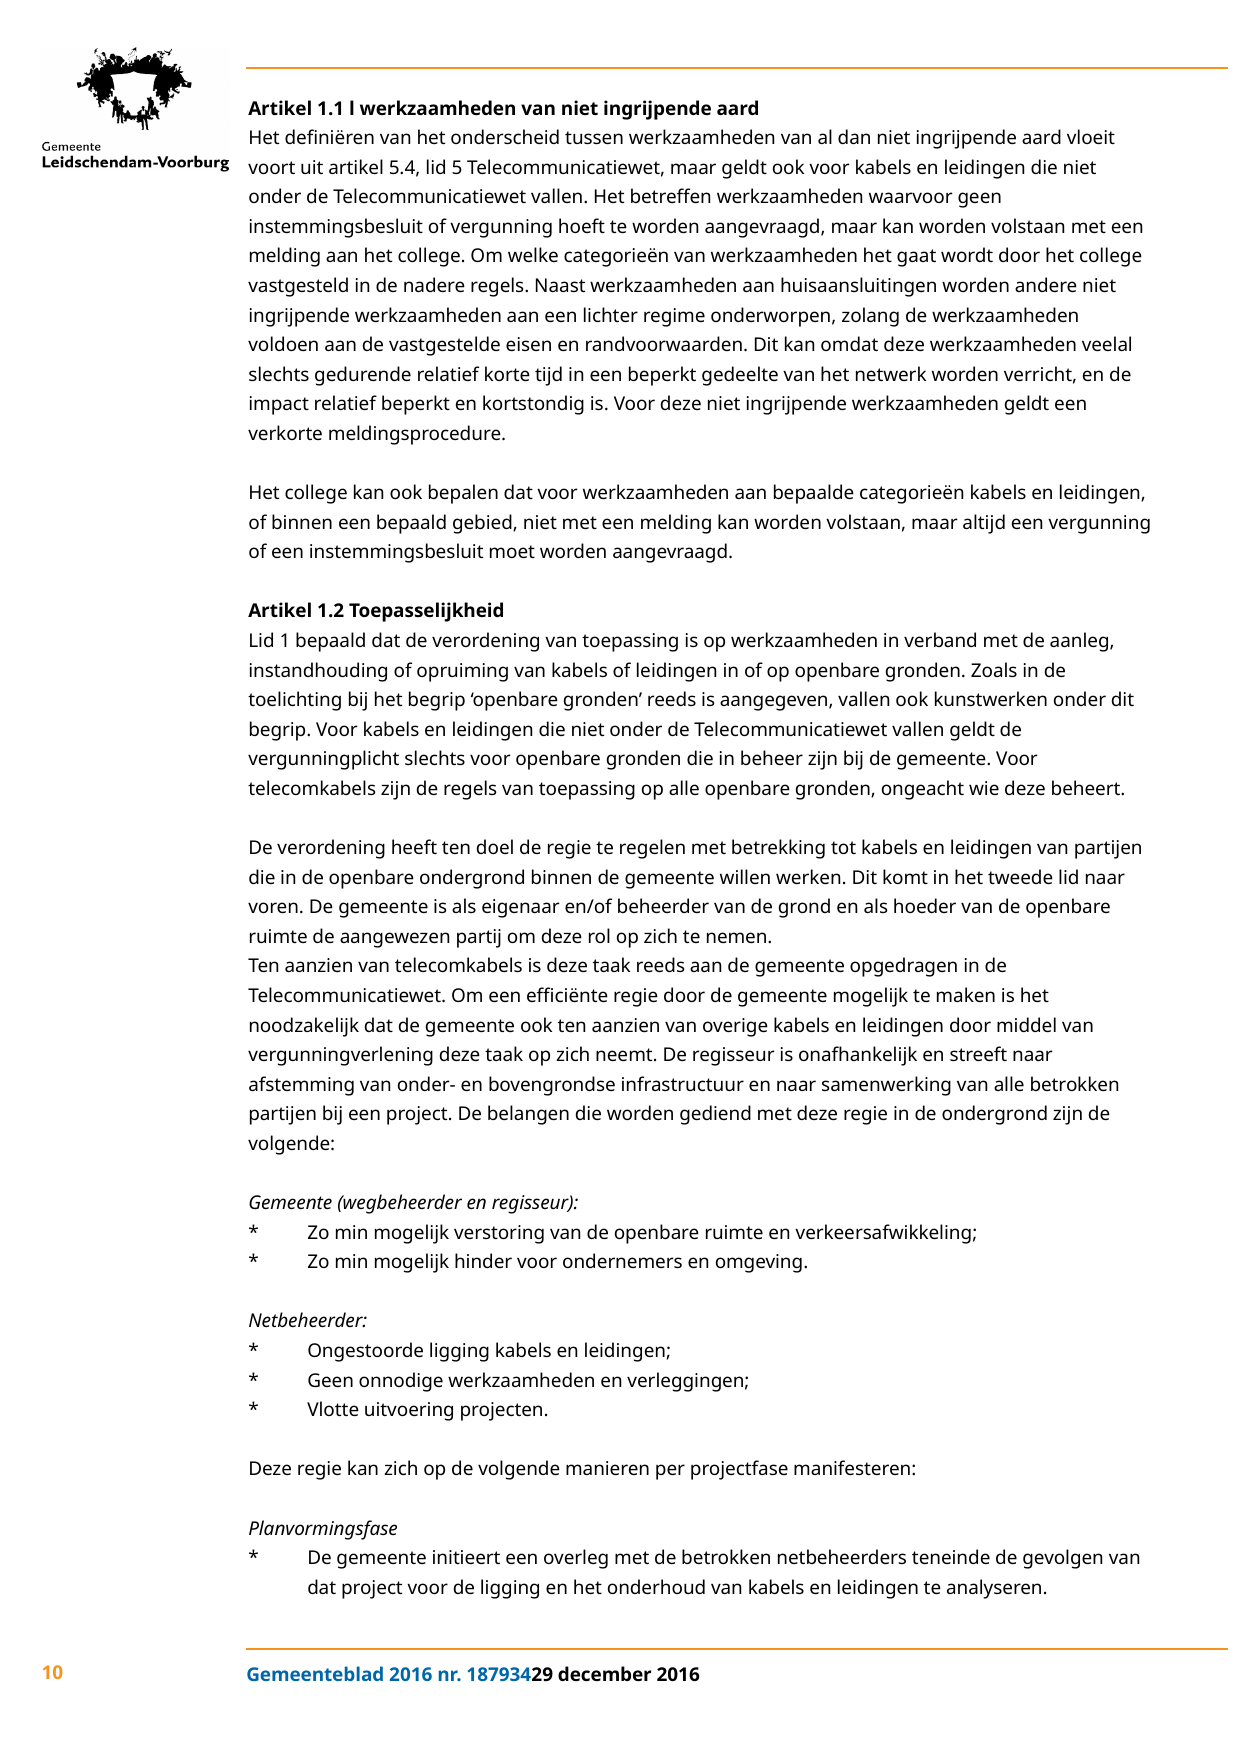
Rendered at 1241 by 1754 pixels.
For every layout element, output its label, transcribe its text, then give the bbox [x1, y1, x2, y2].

list Zo min mogelijk verstoring van de openbare ruimte en verkeersafwikkeling; [248, 1219, 1152, 1245]
text Netbeheerder: [248, 1308, 1152, 1333]
text Ten aanzien van telecomkabels is deze taak reeds aan de gemeente opgedragen in de Telecommunicatiewet. Om een efficiënte regie door de gemeente mogelijk te maken is het noodzakelijk dat de gemeente ook ten aanzien van overige kabels en leidingen door middel van vergunningverlening deze taak op zich neemt. De regisseur is onafhankelijk en streeft naar afstemming van onder- en bovengrondse infrastructuur en naar samenwerking van alle betrokken partijen bij een project. De belangen die worden gediend met deze regie in de ondergrond zijn de volgende: [248, 953, 1152, 1156]
text Artikel 1.2 Toepasselijkheid [248, 598, 1152, 623]
list Zo min mogelijk hinder voor ondernemers en omgeving. [248, 1248, 1152, 1274]
text Artikel 1.1 l werkzaamheden van niet ingrijpende aard [248, 95, 1152, 121]
text Het college kan ook bepalen dat voor werkzaamheden aan bepaalde categorieën kabels en leidingen, of binnen een bepaald gebied, niet met een melding kan worden volstaan, maar altijd een vergunning of een instemmingsbesluit moet worden aangevraagd. [248, 479, 1152, 564]
text Het definiëren van het onderscheid tussen werkzaamheden van al dan niet ingrijpende aard vloeit voort uit artikel 5.4, lid 5 Telecommunicatiewet, maar geldt ook voor kabels en leidingen die niet onder de Telecommunicatiewet vallen. Het betreffen werkzaamheden waarvoor geen instemmingsbesluit of vergunning hoeft te worden aangevraagd, maar kan worden volstaan met een melding aan het college. Om welke categorieën van werkzaamheden het gaat wordt door het college vastgesteld in de nadere regels. Naast werkzaamheden aan huisaansluitingen worden andere niet ingrijpende werkzaamheden aan een lichter regime onderworpen, zolang de werkzaamheden voldoen aan de vastgestelde eisen en randvoorwaarden. Dit kan omdat deze werkzaamheden veelal slechts gedurende relatief korte tijd in een beperkt gedeelte van het netwerk worden verricht, en de impact relatief beperkt en kortstondig is. Voor deze niet ingrijpende werkzaamheden geldt een verkorte meldingsprocedure. [248, 124, 1152, 446]
picture [41, 47, 231, 172]
list Ongestoorde ligging kabels en leidingen; [248, 1337, 1152, 1363]
text Lid 1 bepaald dat de verordening van toepassing is op werkzaamheden in verband met de aanleg, instandhouding of opruiming van kabels of leidingen in of op openbare gronden. Zoals in de toelichting bij het begrip ‘openbare gronden’ reeds is aangegeven, vallen ook kunstwerken onder dit begrip. Voor kabels en leidingen die niet onder de Telecommunicatiewet vallen geldt de vergunningplicht slechts voor openbare gronden die in beheer zijn bij de gemeente. Voor telecomkabels zijn de regels van toepassing op alle openbare gronden, ongeacht wie deze beheert. [248, 627, 1152, 801]
text Deze regie kan zich op de volgende manieren per projectfase manifesteren: [248, 1456, 1152, 1481]
text Gemeente (wegbeheerder en regisseur): [248, 1189, 1152, 1215]
list De gemeente initieert een overleg met de betrokken netbeheerders teneinde de gevolgen van dat project voor de ligging en het onderhoud van kabels en leidingen te analyseren. [248, 1544, 1152, 1600]
text Planvormingsfase [248, 1515, 1152, 1541]
list Geen onnodige werkzaamheden en verleggingen; [248, 1367, 1152, 1393]
list Vlotte uitvoering projecten. [248, 1396, 1152, 1422]
text De verordening heeft ten doel de regie te regelen met betrekking tot kabels en leidingen van partijen die in de openbare ondergrond binnen de gemeente willen werken. Dit komt in het tweede lid naar voren. De gemeente is als eigenaar en/of beheerder van de grond en als hoeder van de openbare ruimte de aangewezen partij om deze rol op zich te nemen. [248, 834, 1152, 949]
